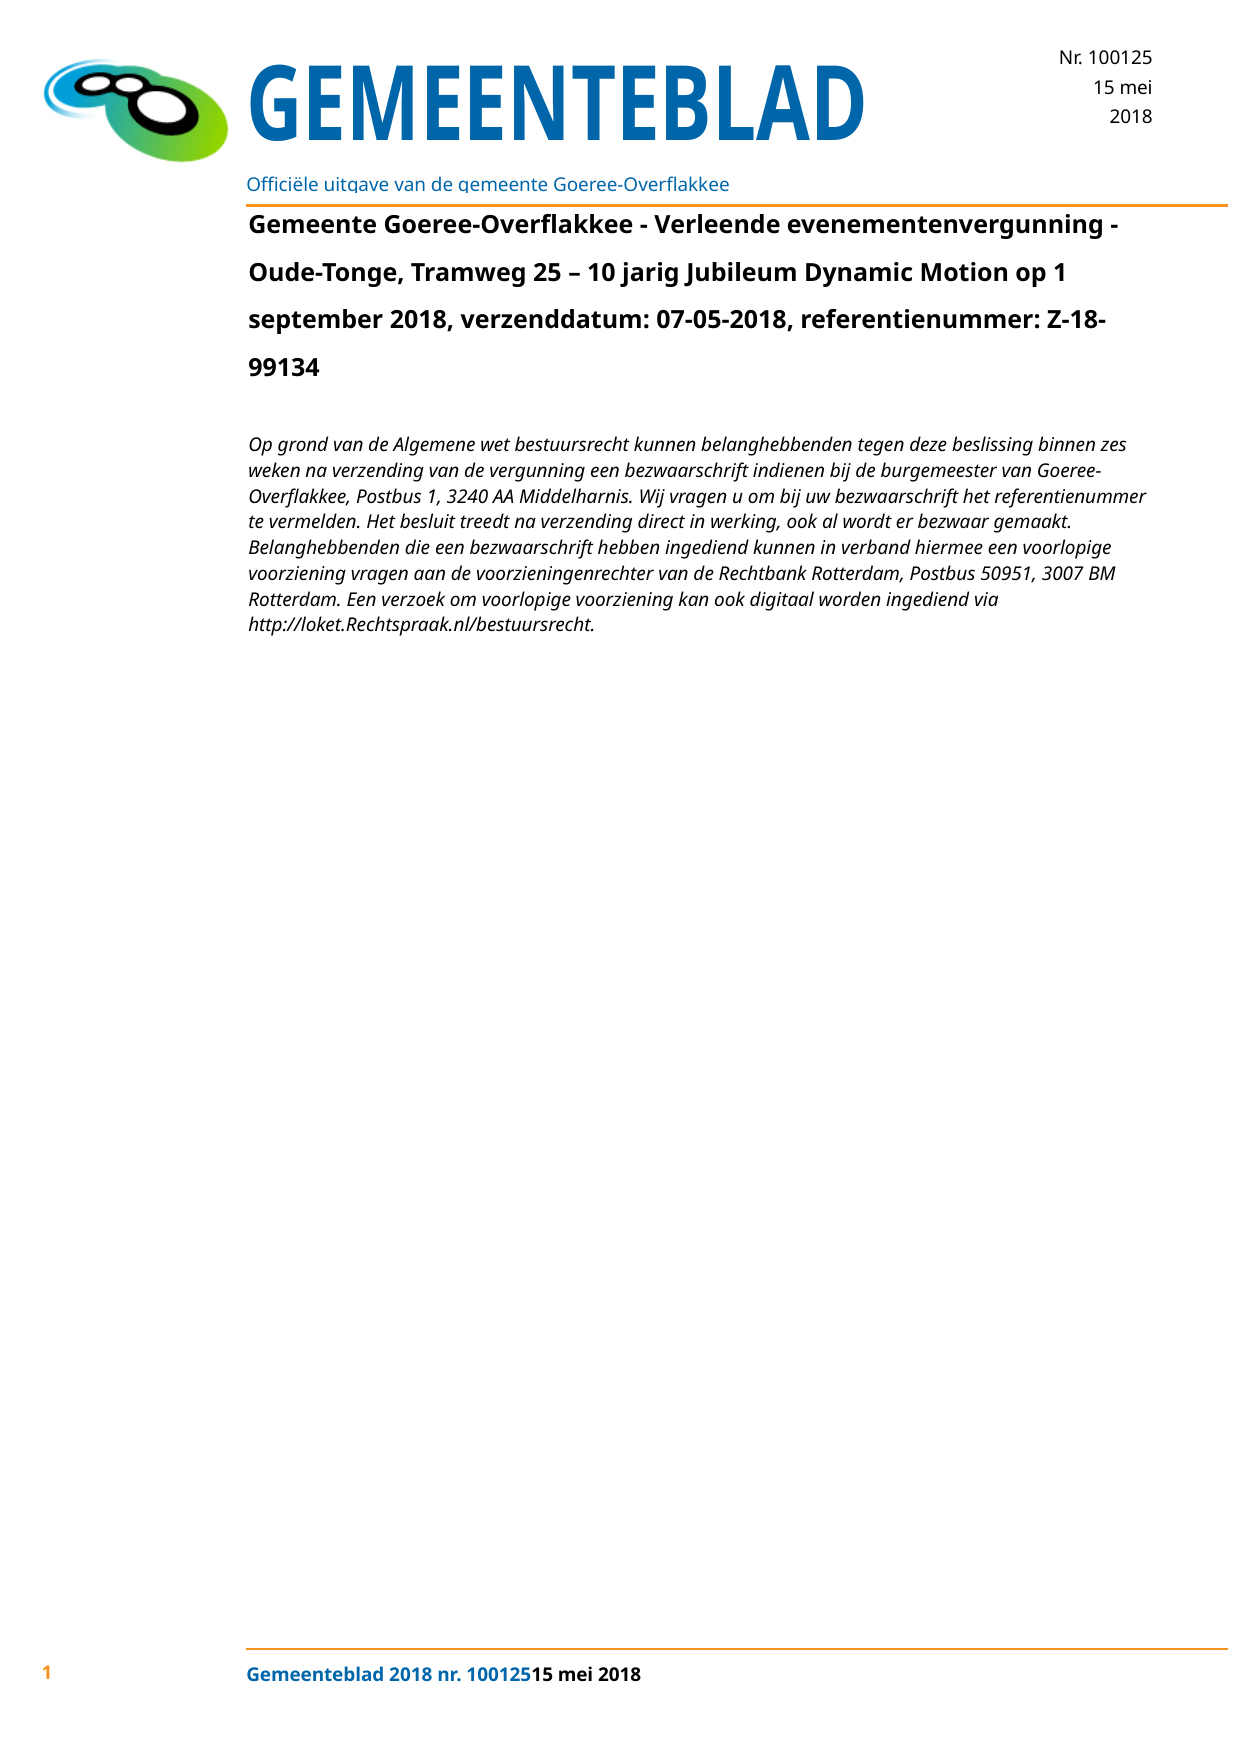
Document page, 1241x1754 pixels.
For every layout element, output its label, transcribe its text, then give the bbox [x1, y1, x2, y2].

picture [41, 47, 231, 172]
text Gemeente Goeree-Overflakkee - Verleende evenementenvergunning - Oude-Tonge, Tramweg 25 – 10 jarig Jubileum Dynamic Motion op 1 september 2018, verzenddatum: 07-05-2018, referentienummer: Z-18-99134 [248, 207, 1152, 384]
text Op grond van de Algemene wet bestuursrecht kunnen belanghebbenden tegen deze beslissing binnen zes weken na verzending van de vergunning een bezwaarschrift indienen bij de burgemeester van Goeree-Overflakkee, Postbus 1, 3240 AA Middelharnis. Wij vragen u om bij uw bezwaarschrift het referentienummer te vermelden. Het besluit treedt na verzending direct in werking, ook al wordt er bezwaar gemaakt. Belanghebbenden die een bezwaarschrift hebben ingediend kunnen in verband hiermee een voorlopige voorziening vragen aan de voorzieningenrechter van de Rechtbank Rotterdam, Postbus 50951, 3007 BM Rotterdam. Een verzoek om voorlopige voorziening kan ook digitaal worden ingediend via http://loket.Rechtspraak.nl/bestuursrecht. [248, 431, 1152, 637]
